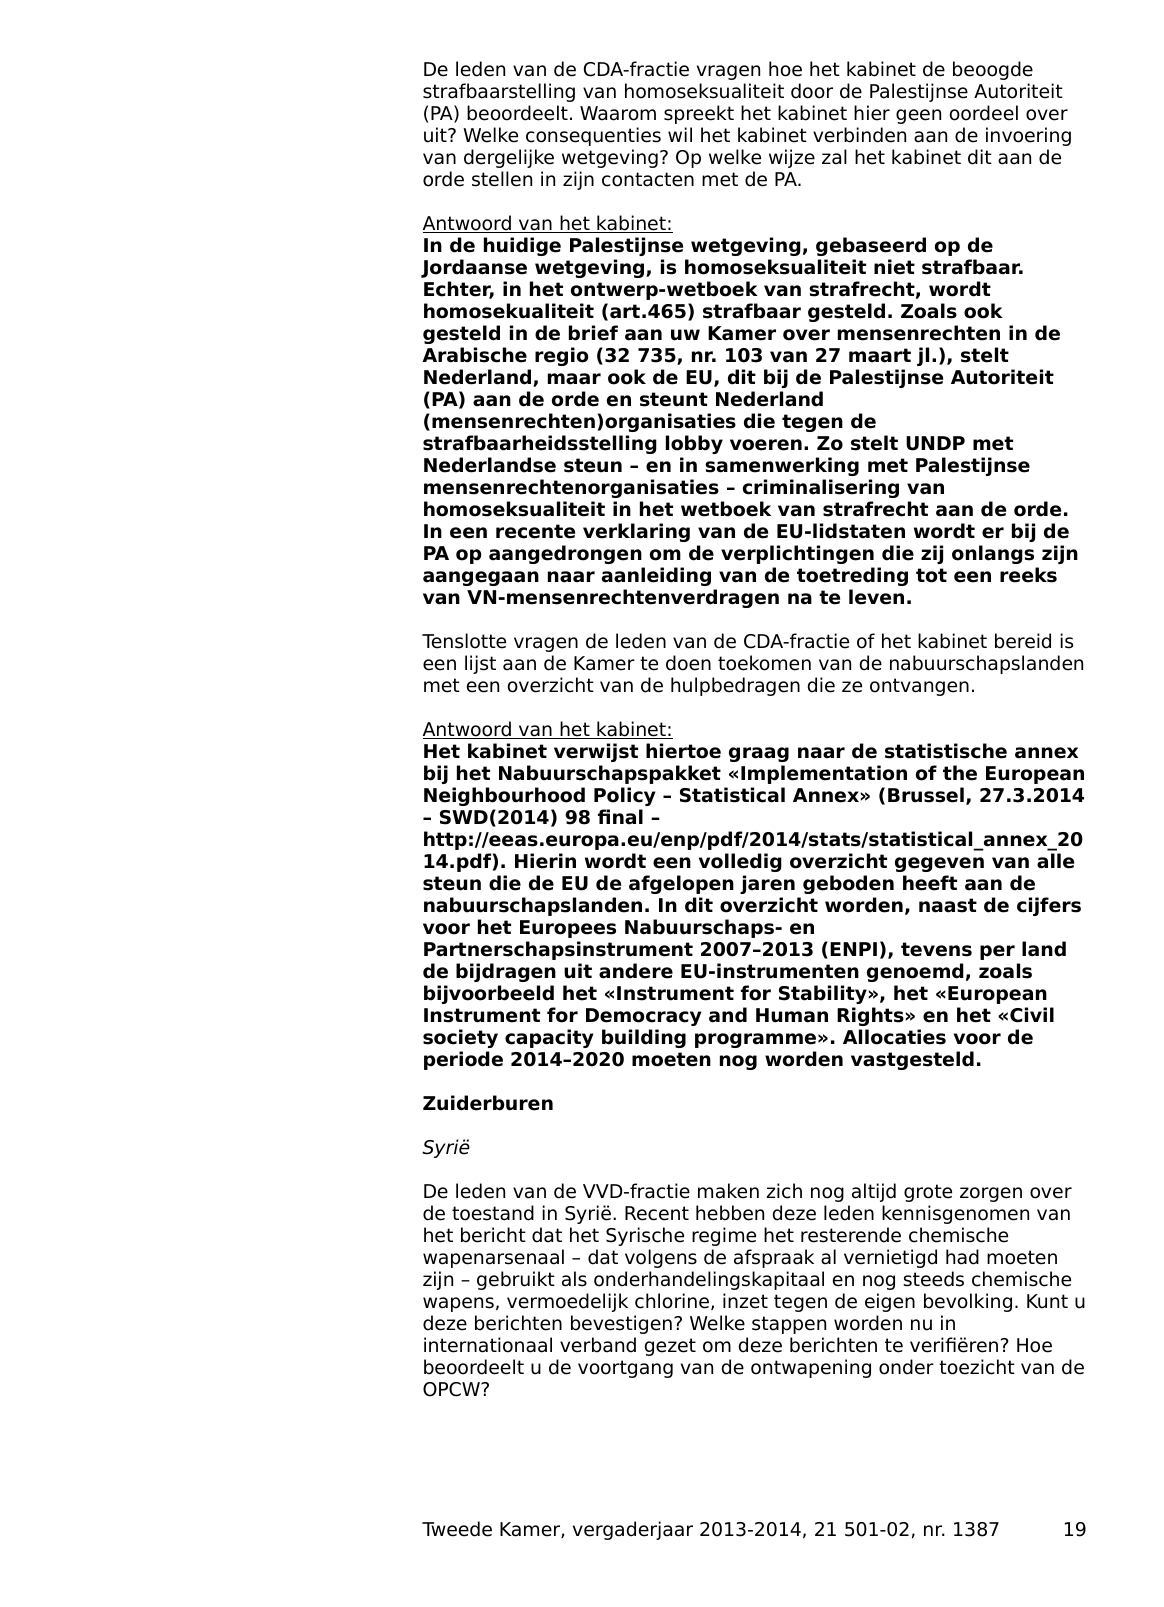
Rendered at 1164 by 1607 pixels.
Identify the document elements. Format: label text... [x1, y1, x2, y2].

text De leden van de VVD-fractie maken zich nog altijd grote zorgen over de toestand in Syrië. Recent hebben deze leden kennisgenomen van het bericht dat het Syrische regime het resterende chemische wapenarsenaal – dat volgens de afspraak al vernietigd had moeten zijn – gebruikt als onderhandelingskapitaal en nog steeds chemische wapens, vermoedelijk chlorine, inzet tegen de eigen bevolking. Kunt u deze berichten bevestigen? Welke stappen worden nu in internationaal verband gezet om deze berichten te verifiëren? Hoe beoordeelt u de voortgang van de ontwapening onder toezicht van de OPCW? [422, 1181, 1087, 1401]
text Antwoord van het kabinet: [422, 719, 1087, 741]
text In de huidige Palestijnse wetgeving, gebaseerd op de Jordaanse wetgeving, is homoseksualiteit niet strafbaar. Echter, in het ontwerp-wetboek van strafrecht, wordt homosekualiteit (art.465) strafbaar gesteld. Zoals ook gesteld in de brief aan uw Kamer over mensenrechten in de Arabische regio (32 735, nr. 103 van 27 maart jl.), stelt Nederland, maar ook de EU, dit bij de Palestijnse Autoriteit (PA) aan de orde en steunt Nederland (mensenrechten)organisaties die tegen de strafbaarheidsstelling lobby voeren. Zo stelt UNDP met Nederlandse steun – en in samenwerking met Palestijnse mensenrechtenorganisaties – criminalisering van homoseksualiteit in het wetboek van strafrecht aan de orde. In een recente verklaring van de EU-lidstaten wordt er bij de PA op aangedrongen om de verplichtingen die zij onlangs zijn aangegaan naar aanleiding van de toetreding tot een reeks van VN-mensenrechtenverdragen na te leven. [422, 235, 1087, 609]
text Het kabinet verwijst hiertoe graag naar de statistische annex bij het Nabuurschapspakket «Implementation of the European Neighbourhood Policy – Statistical Annex» (Brussel, 27.3.2014 – SWD(2014) 98 final – http://eeas.europa.eu/enp/pdf/2014/stats/statistical_annex_2014.pdf). Hierin wordt een volledig overzicht gegeven van alle steun die de EU de afgelopen jaren geboden heeft aan de nabuurschapslanden. In dit overzicht worden, naast de cijfers voor het Europees Nabuurschaps- en Partnerschapsinstrument 2007–2013 (ENPI), tevens per land de bijdragen uit andere EU-instrumenten genoemd, zoals bijvoorbeeld het «Instrument for Stability», het «European Instrument for Democracy and Human Rights» en het «Civil society capacity building programme». Allocaties voor de periode 2014–2020 moeten nog worden vastgesteld. [422, 741, 1087, 1071]
text Tenslotte vragen de leden van de CDA-fractie of het kabinet bereid is een lijst aan de Kamer te doen toekomen van de nabuurschapslanden met een overzicht van de hulpbedragen die ze ontvangen. [422, 631, 1087, 697]
text De leden van de CDA-fractie vragen hoe het kabinet de beoogde strafbaarstelling van homoseksualiteit door de Palestijnse Autoriteit (PA) beoordeelt. Waarom spreekt het kabinet hier geen oordeel over uit? Welke consequenties wil het kabinet verbinden aan de invoering van dergelijke wetgeving? Op welke wijze zal het kabinet dit aan de orde stellen in zijn contacten met de PA. [422, 59, 1087, 191]
text Antwoord van het kabinet: [422, 213, 1087, 235]
subtitle Syrië [422, 1137, 1087, 1159]
subtitle Zuiderburen [422, 1093, 1087, 1115]
